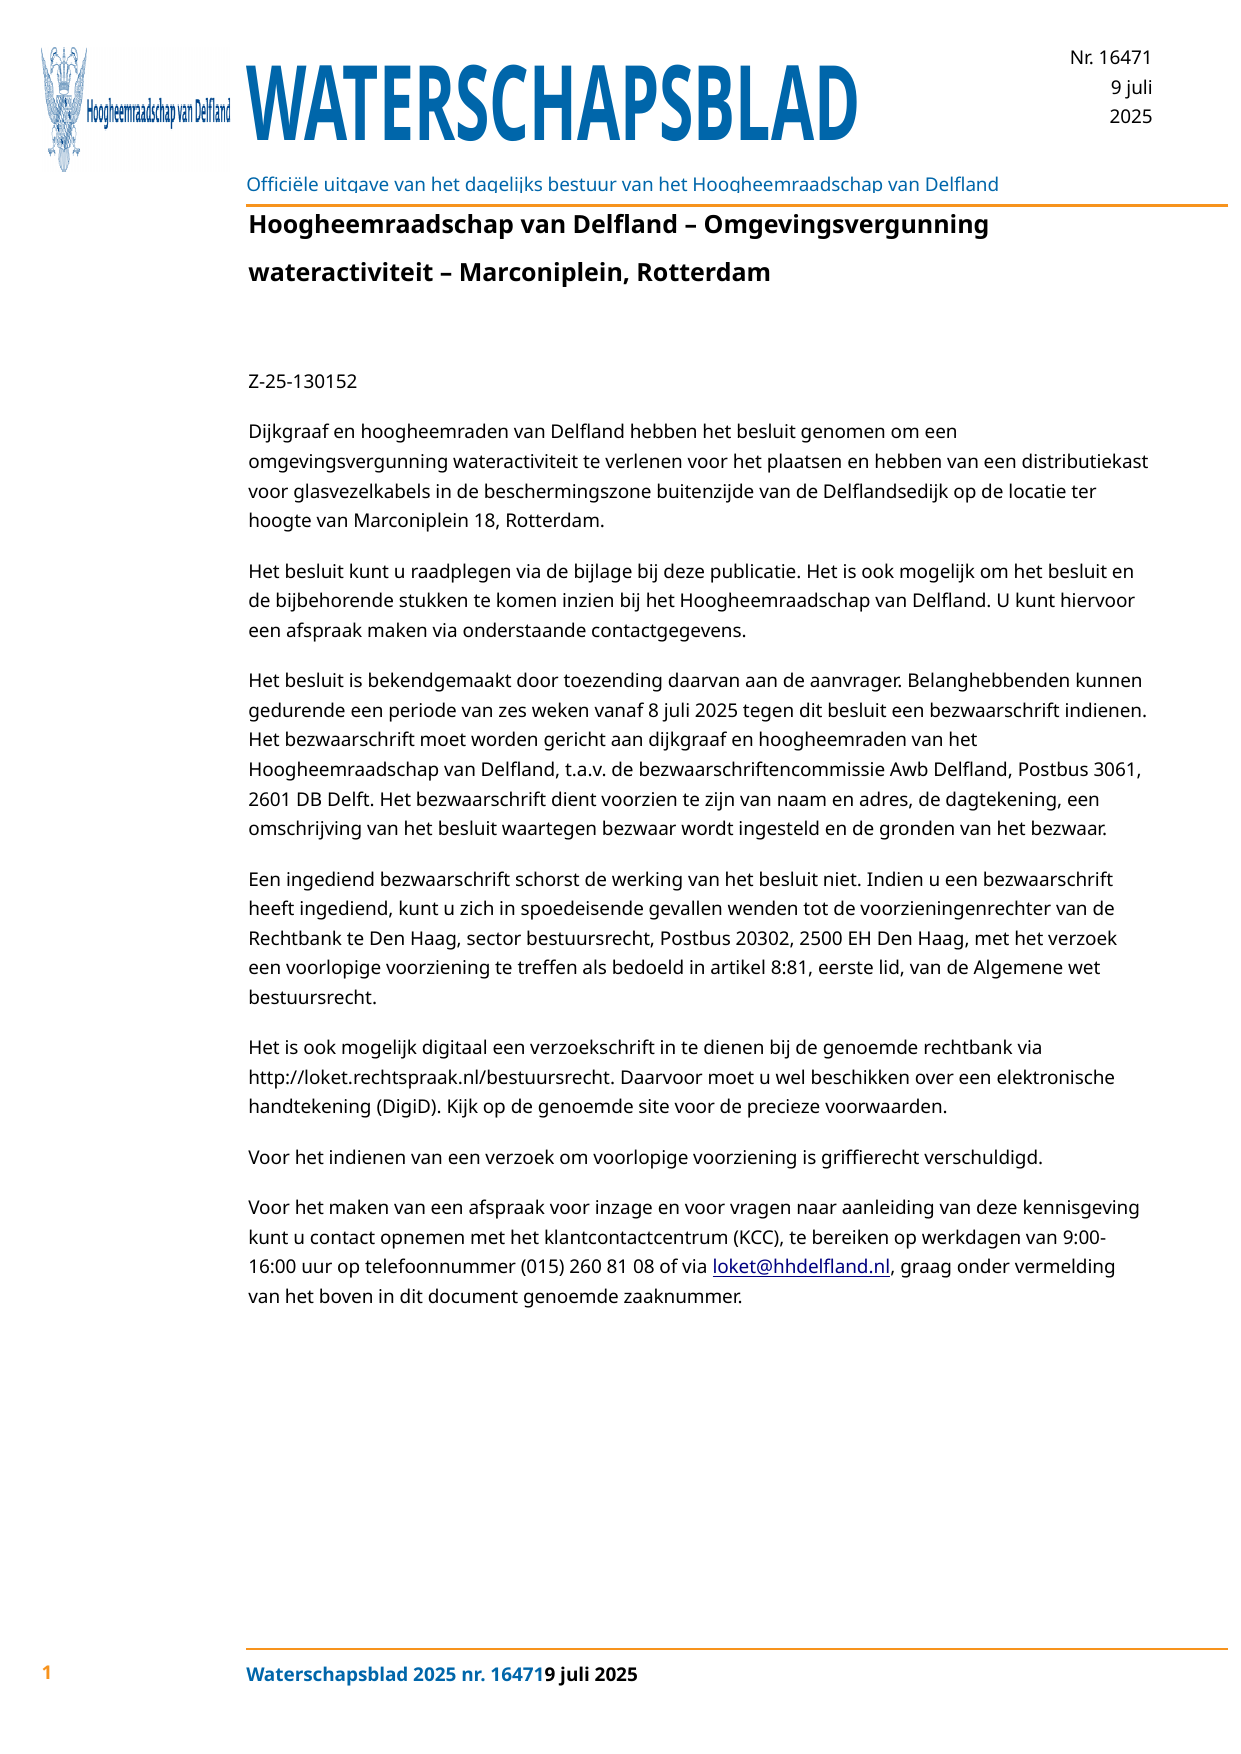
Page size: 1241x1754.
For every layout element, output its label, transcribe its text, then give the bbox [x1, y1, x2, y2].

text Z-25-130152 [248, 368, 1152, 394]
text Hoogheemraadschap van Delfland – Omgevingsvergunning wateractiviteit – Marconiplein, Rotterdam [248, 207, 1152, 288]
text Voor het maken van een afspraak voor inzage en voor vragen naar aanleiding van deze kennisgeving kunt u contact opnemen met het klantcontactcentrum (KCC), te bereiken op werkdagen van 9:00-16:00 uur op telefoonnummer (015) 260 81 08 of via loket@hhdelfland.nl, graag onder vermelding van het boven in dit document genoemde zaaknummer. [248, 1194, 1152, 1309]
text Het is ook mogelijk digitaal een verzoekschrift in te dienen bij de genoemde rechtbank via http://loket.rechtspraak.nl/bestuursrecht. Daarvoor moet u wel beschikken over een elektronische handtekening (DigiD). Kijk op de genoemde site voor de precieze voorwaarden. [248, 1034, 1152, 1119]
text Het besluit kunt u raadplegen via de bijlage bij deze publicatie. Het is ook mogelijk om het besluit en de bijbehorende stukken te komen inzien bij het Hoogheemraadschap van Delfland. U kunt hiervoor een afspraak maken via onderstaande contactgegevens. [248, 558, 1152, 643]
text Dijkgraaf en hoogheemraden van Delfland hebben het besluit genomen om een omgevingsvergunning wateractiviteit te verlenen voor het plaatsen en hebben van een distributiekast voor glasvezelkabels in de beschermingszone buitenzijde van de Delflandsedijk op de locatie ter hoogte van Marconiplein 18, Rotterdam. [248, 419, 1152, 533]
picture [41, 47, 231, 172]
text Het besluit is bekendgemaakt door toezending daarvan aan de aanvrager. Belanghebbenden kunnen gedurende een periode van zes weken vanaf 8 juli 2025 tegen dit besluit een bezwaarschrift indienen. Het bezwaarschrift moet worden gericht aan dijkgraaf en hoogheemraden van het Hoogheemraadschap van Delfland, t.a.v. de bezwaarschriftencommissie Awb Delfland, Postbus 3061, 2601 DB Delft. Het bezwaarschrift dient voorzien te zijn van naam en adres, de dagtekening, een omschrijving van het besluit waartegen bezwaar wordt ingesteld en de gronden van het bezwaar. [248, 667, 1152, 841]
text Een ingediend bezwaarschrift schorst de werking van het besluit niet. Indien u een bezwaarschrift heeft ingediend, kunt u zich in spoedeisende gevallen wenden tot de voorzieningenrechter van de Rechtbank te Den Haag, sector bestuursrecht, Postbus 20302, 2500 EH Den Haag, met het verzoek een voorlopige voorziening te treffen als bedoeld in artikel 8:81, eerste lid, van de Algemene wet bestuursrecht. [248, 866, 1152, 1010]
text Voor het indienen van een verzoek om voorlopige voorziening is griffierecht verschuldigd. [248, 1144, 1152, 1170]
